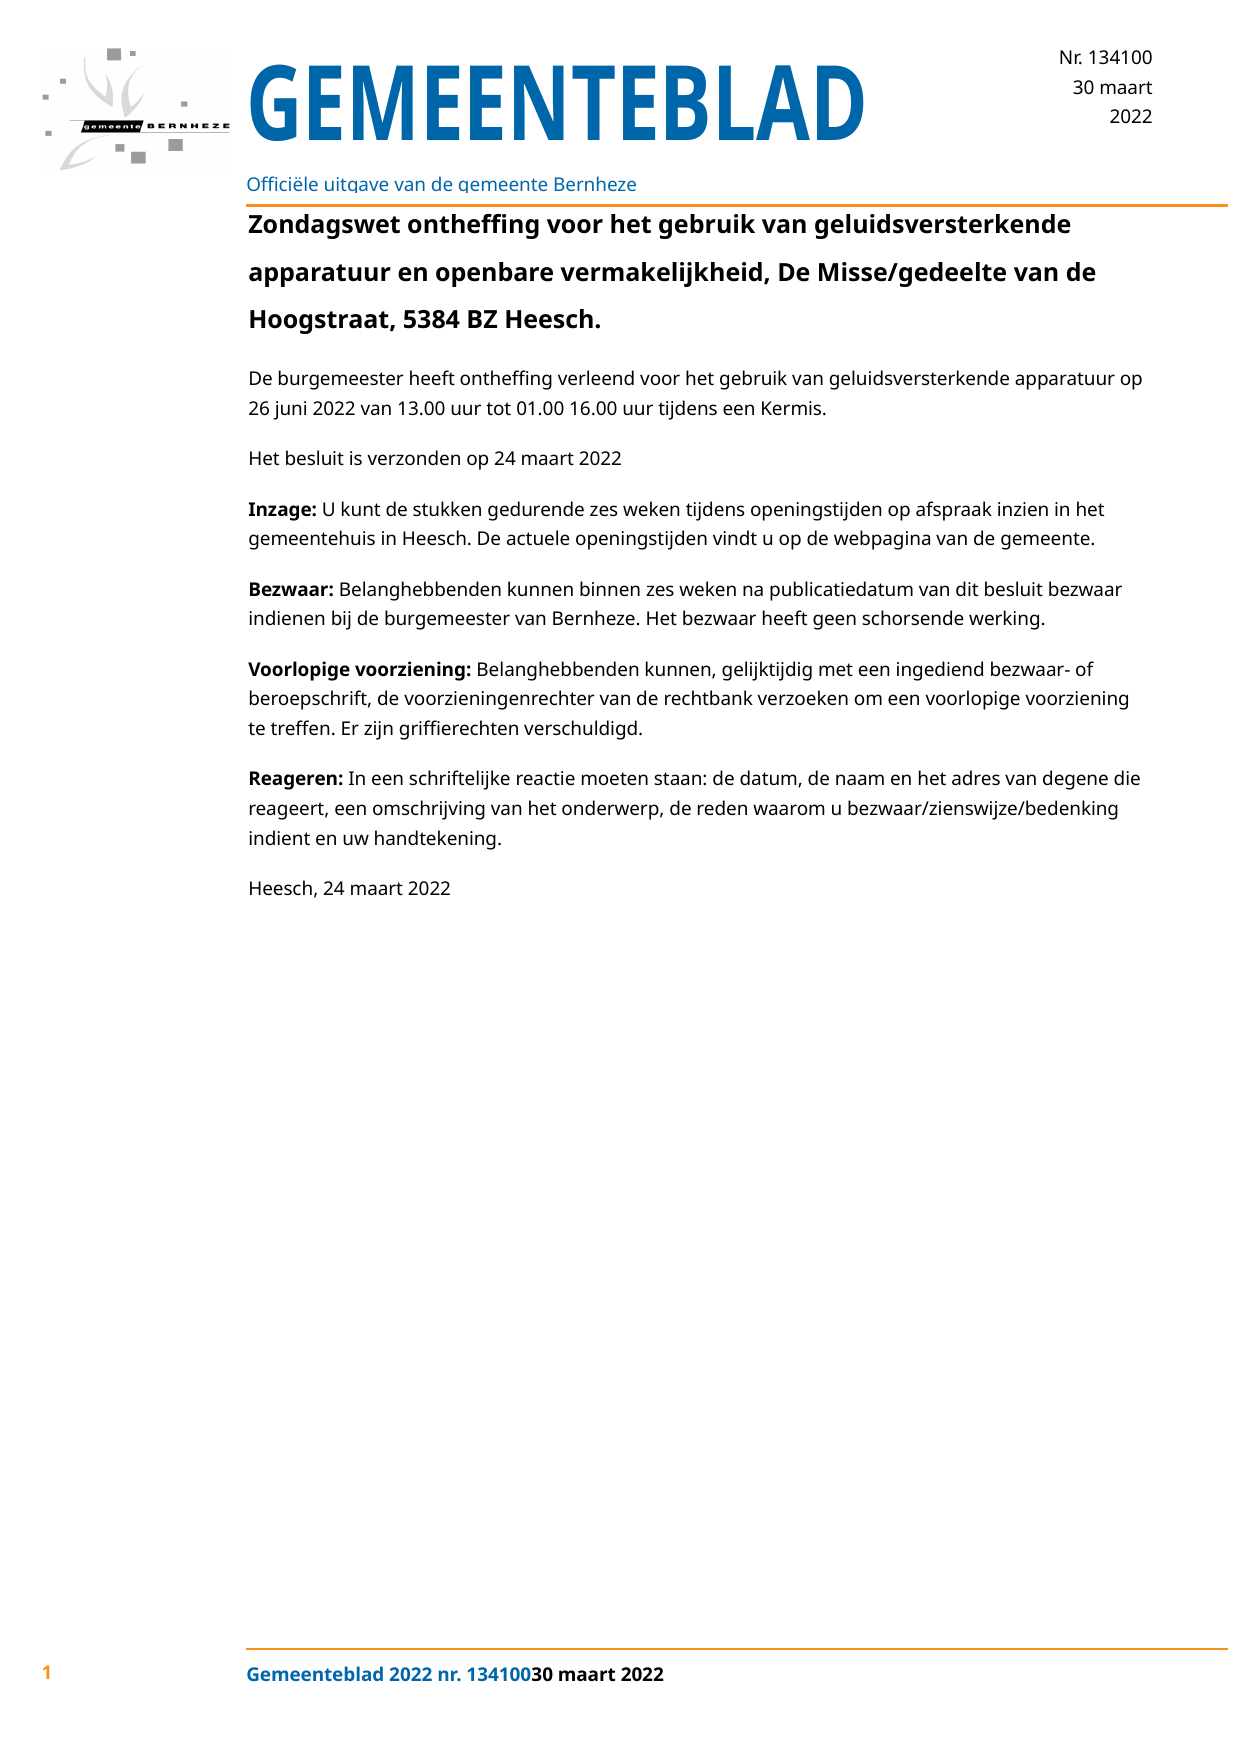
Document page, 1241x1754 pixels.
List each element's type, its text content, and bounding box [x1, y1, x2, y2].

text Zondagswet ontheffing voor het gebruik van geluidsversterkende apparatuur en openbare vermakelijkheid, De Misse/gedeelte van de Hoogstraat, 5384 BZ Heesch. [248, 207, 1152, 336]
text Het besluit is verzonden op 24 maart 2022 [248, 446, 1152, 471]
text Bezwaar: Belanghebbenden kunnen binnen zes weken na publicatiedatum van dit besluit bezwaar indienen bij de burgemeester van Bernheze. Het bezwaar heeft geen schorsende werking. [248, 576, 1152, 631]
text De burgemeester heeft ontheffing verleend voor het gebruik van geluidsversterkende apparatuur op 26 juni 2022 van 13.00 uur tot 01.00 16.00 uur tijdens een Kermis. [248, 366, 1152, 421]
text Reageren: In een schriftelijke reactie moeten staan: de datum, de naam en het adres van degene die reageert, een omschrijving van het onderwerp, de reden waarom u bezwaar/zienswijze/bedenking indient en uw handtekening. [248, 766, 1152, 850]
text Voorlopige voorziening: Belanghebbenden kunnen, gelijktijdig met een ingediend bezwaar- of beroepschrift, de voorzieningenrechter van de rechtbank verzoeken om een voorlopige voorziening te treffen. Er zijn griffierechten verschuldigd. [248, 656, 1152, 741]
picture [41, 47, 231, 172]
text Inzage: U kunt de stukken gedurende zes weken tijdens openingstijden op afspraak inzien in het gemeentehuis in Heesch. De actuele openingstijden vindt u op de webpagina van de gemeente. [248, 496, 1152, 551]
text Heesch, 24 maart 2022 [248, 875, 1152, 901]
